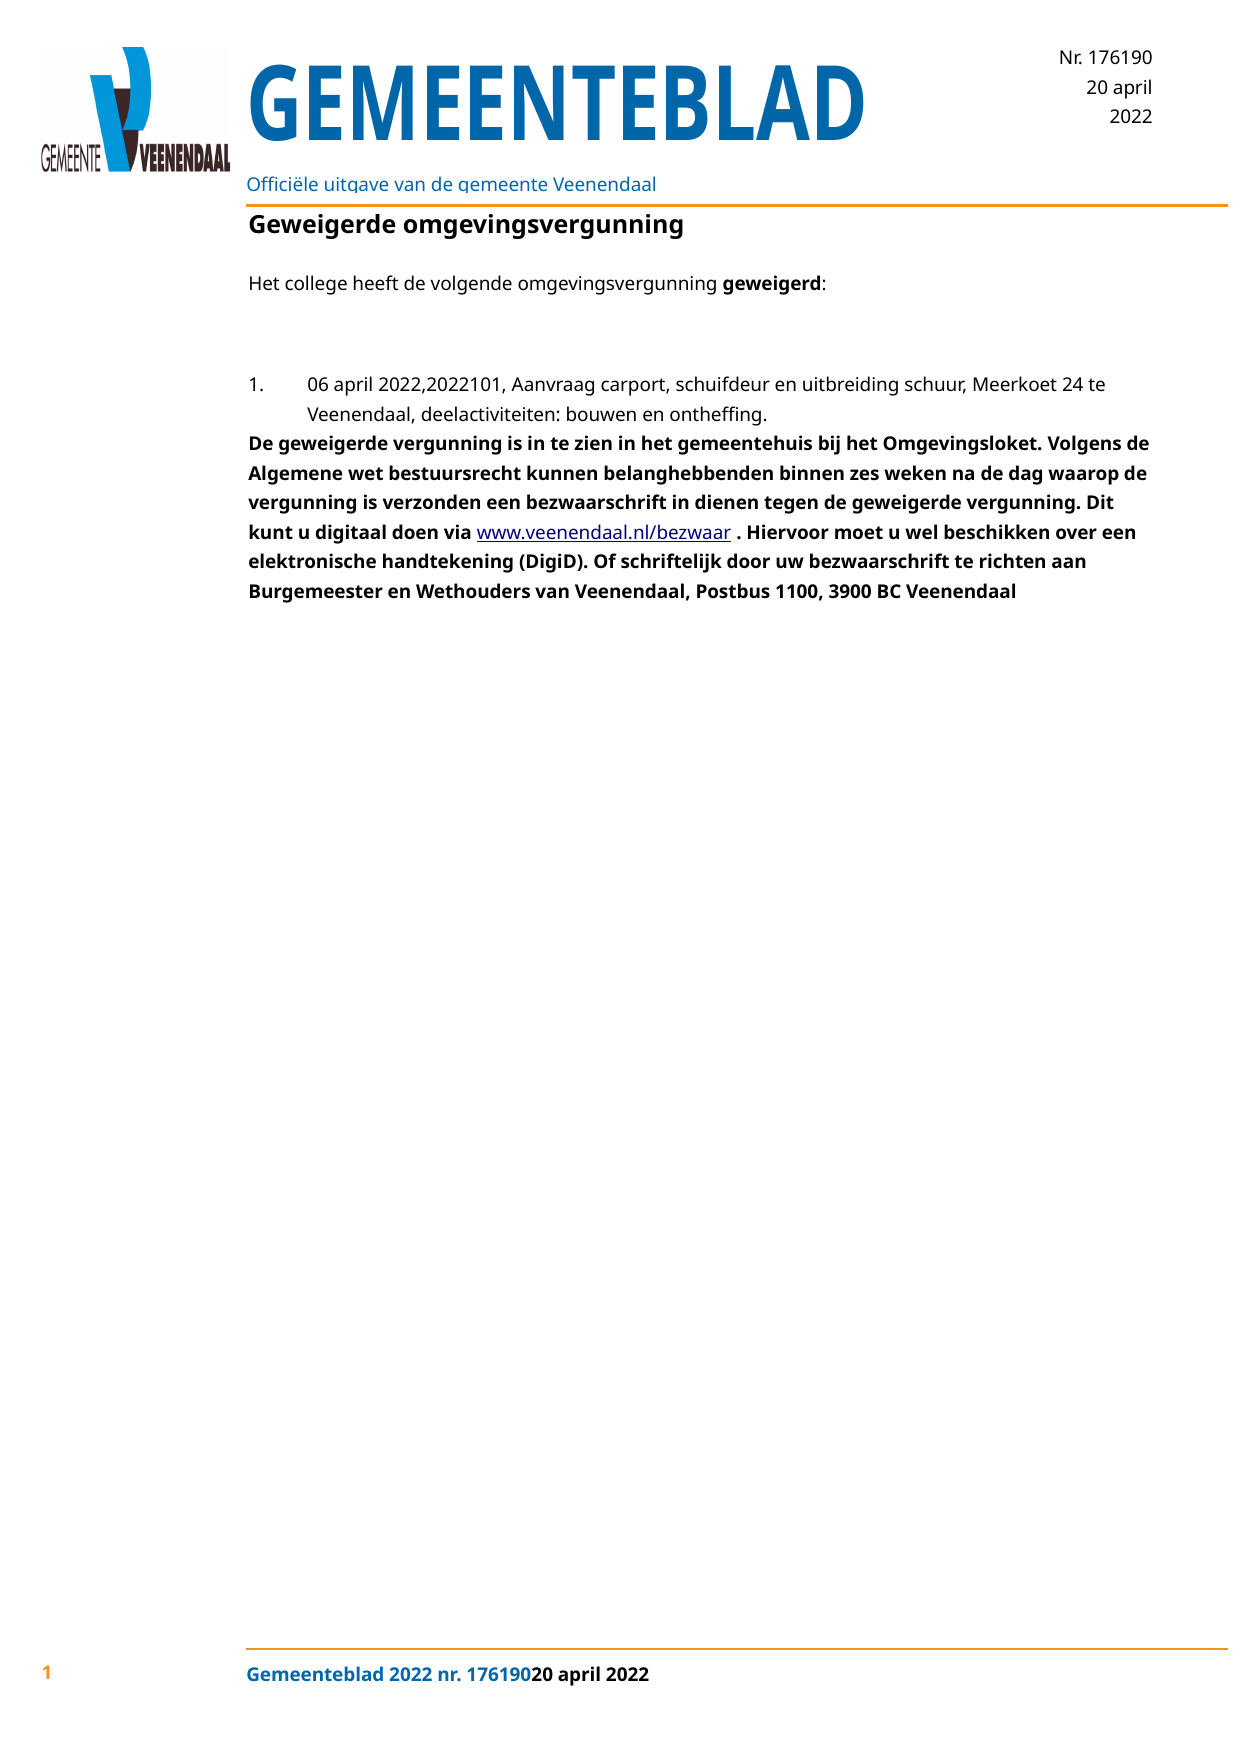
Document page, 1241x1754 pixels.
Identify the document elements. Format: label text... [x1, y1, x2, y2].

picture [123, 47, 231, 172]
picture [41, 47, 130, 172]
list 06 april 2022,2022101, Aanvraag carport, schuifdeur en uitbreiding schuur, Meerkoet 24 te Veenendaal, deelactiviteiten: bouwen en ontheffing. [248, 371, 1152, 426]
text De geweigerde vergunning is in te zien in het gemeentehuis bij het Omgevingsloket. Volgens de Algemene wet bestuursrecht kunnen belanghebbenden binnen zes weken na de dag waarop de vergunning is verzonden een bezwaarschrift in dienen tegen de geweigerde vergunning. Dit kunt u digitaal doen via www.veenendaal.nl/bezwaar . Hiervoor moet u wel beschikken over een elektronische handtekening (DigiD). Of schriftelijk door uw bezwaarschrift te richten aan Burgemeester en Wethouders van Veenendaal, Postbus 1100, 3900 BC Veenendaal [248, 430, 1152, 604]
text Het college heeft de volgende omgevingsvergunning geweigerd: [248, 270, 1152, 296]
text Geweigerde omgevingsvergunning [248, 207, 1152, 241]
